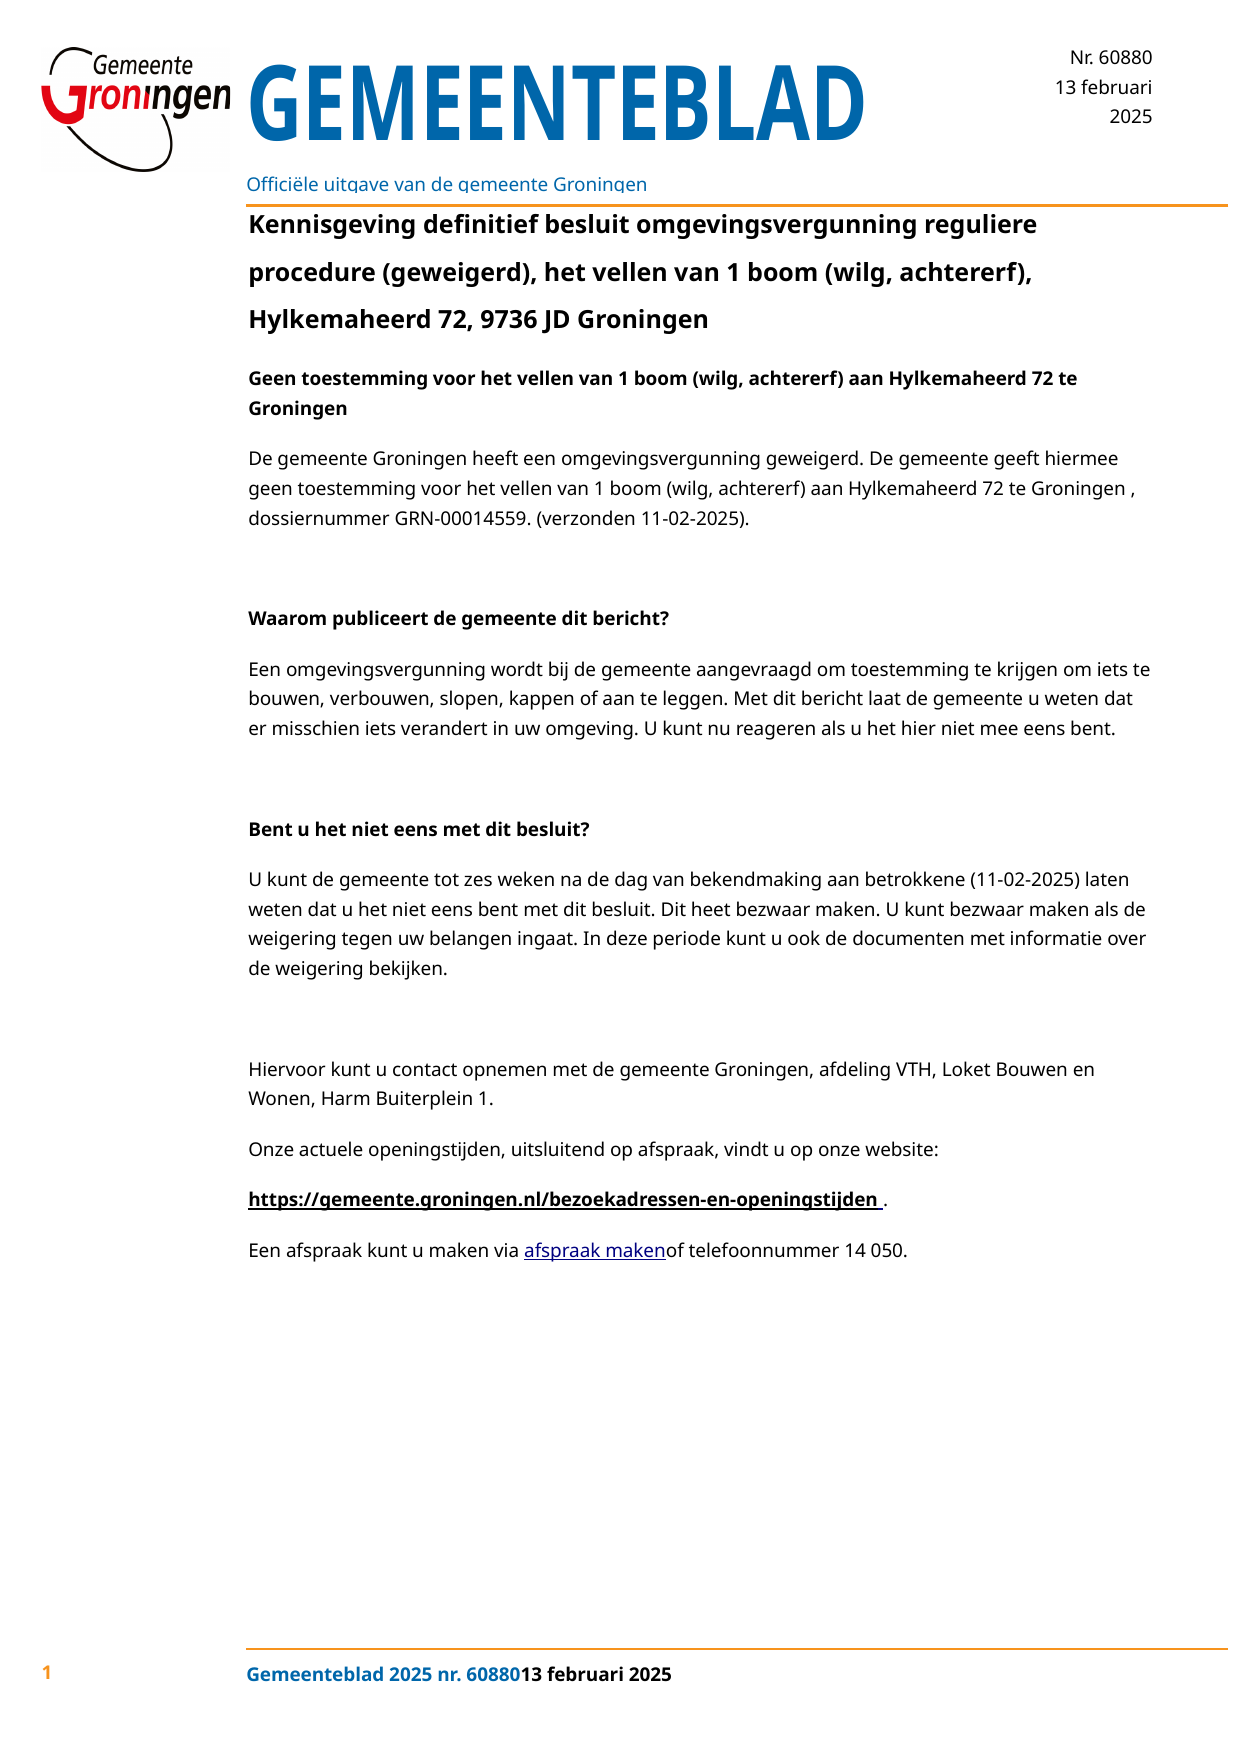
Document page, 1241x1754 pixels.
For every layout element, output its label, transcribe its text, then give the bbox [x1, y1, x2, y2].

text Onze actuele openingstijden, uitsluitend op afspraak, vindt u op onze website: [248, 1136, 1152, 1162]
text https://gemeente.groningen.nl/bezoekadressen-en-openingstijden . [248, 1186, 1152, 1212]
text Een omgevingsvergunning wordt bij de gemeente aangevraagd om toestemming te krijgen om iets te bouwen, verbouwen, slopen, kappen of aan te leggen. Met dit bericht laat de gemeente u weten dat er misschien iets verandert in uw omgeving. U kunt nu reageren als u het hier niet mee eens bent. [248, 656, 1152, 741]
text Hiervoor kunt u contact opnemen met de gemeente Groningen, afdeling VTH, Loket Bouwen en Wonen, Harm Buiterplein 1. [248, 1056, 1152, 1111]
text Bent u het niet eens met dit besluit? [248, 816, 1152, 842]
text Kennisgeving definitief besluit omgevingsvergunning reguliere procedure (geweigerd), het vellen van 1 boom (wilg, achtererf), Hylkemaheerd 72, 9736 JD Groningen [248, 207, 1152, 336]
text Waarom publiceert de gemeente dit bericht? [248, 606, 1152, 631]
text Een afspraak kunt u maken via afspraak makenof telefoonnummer 14 050. [248, 1237, 1152, 1262]
text Geen toestemming voor het vellen van 1 boom (wilg, achtererf) aan Hylkemaheerd 72 te Groningen [248, 366, 1152, 421]
picture [41, 47, 231, 172]
text De gemeente Groningen heeft een omgevingsvergunning geweigerd. De gemeente geeft hiermee geen toestemming voor het vellen van 1 boom (wilg, achtererf) aan Hylkemaheerd 72 te Groningen , dossiernummer GRN-00014559. (verzonden 11-02-2025). [248, 446, 1152, 530]
text U kunt de gemeente tot zes weken na de dag van bekendmaking aan betrokkene (11-02-2025) laten weten dat u het niet eens bent met dit besluit. Dit heet bezwaar maken. U kunt bezwaar maken als de weigering tegen uw belangen ingaat. In deze periode kunt u ook de documenten met informatie over de weigering bekijken. [248, 866, 1152, 981]
